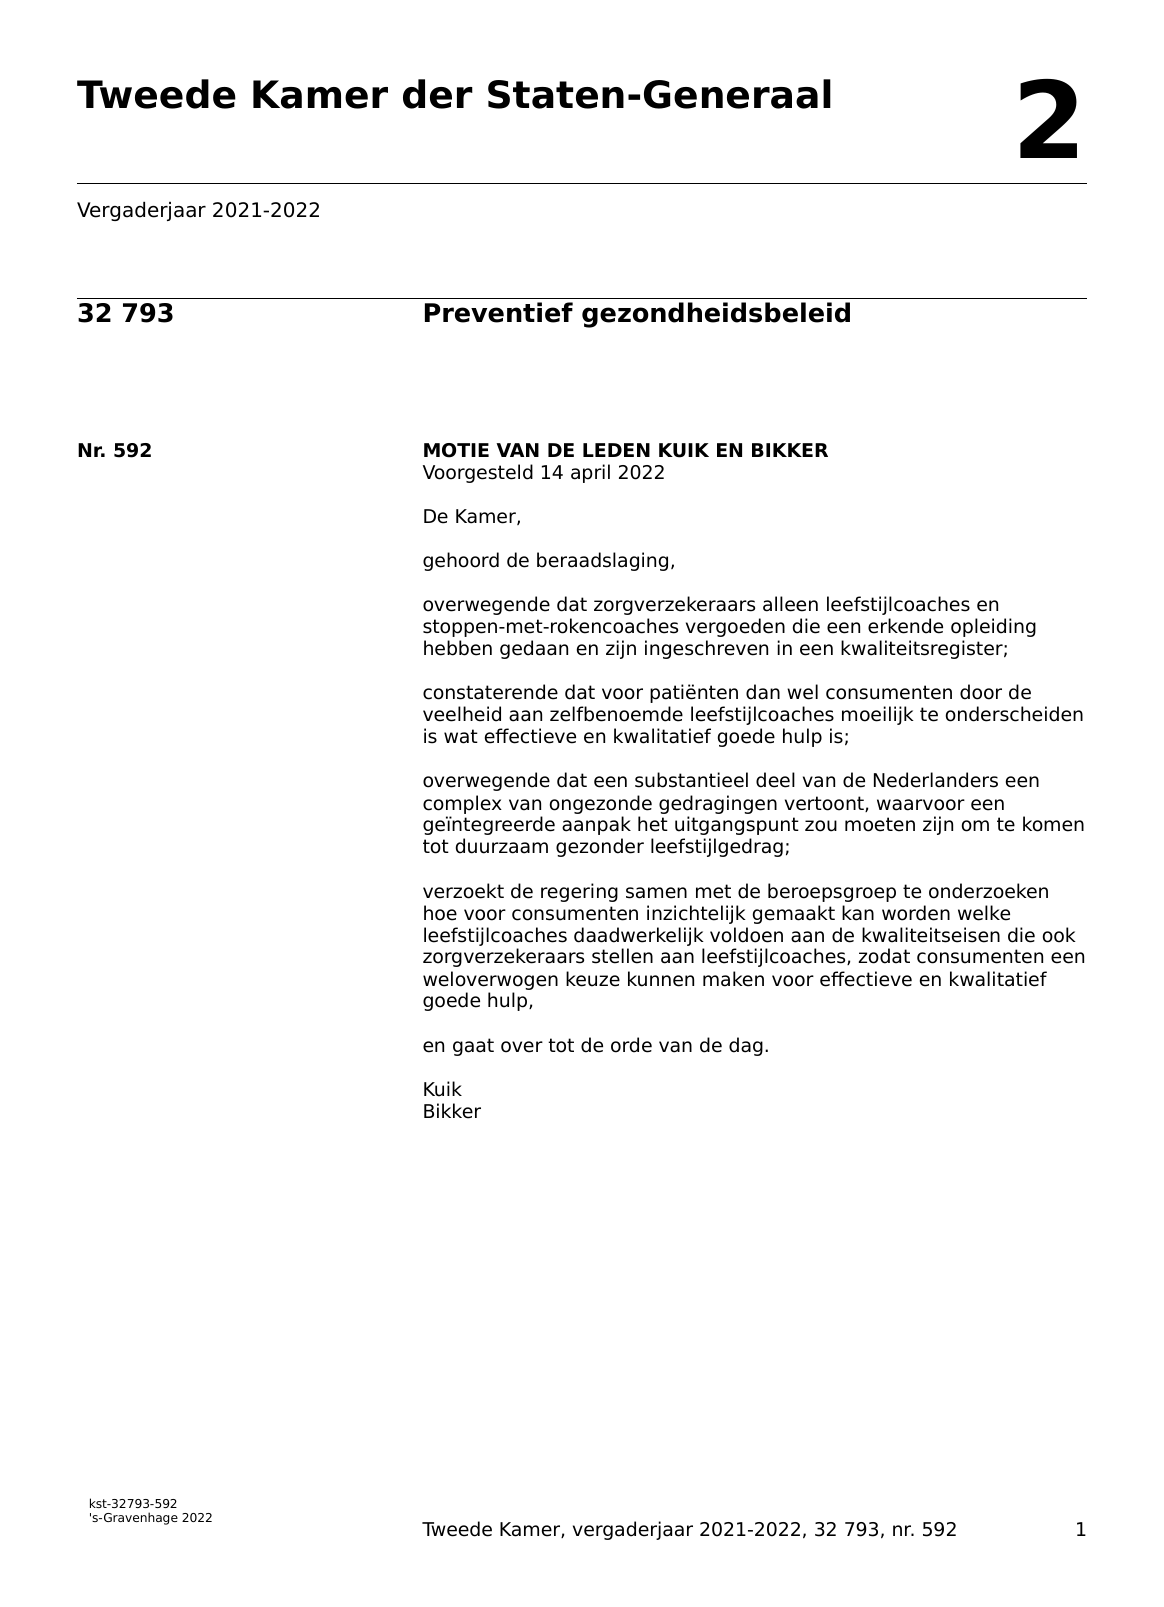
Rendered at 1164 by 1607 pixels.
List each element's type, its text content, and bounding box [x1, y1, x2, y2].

text overwegende dat een substantieel deel van de Nederlanders een complex van ongezonde gedragingen vertoont, waarvoor een geïntegreerde aanpak het uitgangspunt zou moeten zijn om te komen tot duurzaam gezonder leefstijlgedrag; [422, 770, 1087, 858]
text Kuik [422, 1079, 1087, 1101]
text constaterende dat voor patiënten dan wel consumenten door de veelheid aan zelfbenoemde leefstijlcoaches moeilijk te onderscheiden is wat effectieve en kwalitatief goede hulp is; [422, 682, 1087, 748]
table_cell Vergaderjaar 2021-2022 [77, 184, 1087, 298]
text Voorgesteld 14 april 2022 [422, 462, 1087, 484]
text De Kamer, [422, 506, 1087, 528]
subtitle Nr. 592 MOTIE VAN DE LEDEN KUIK EN BIKKER [77, 440, 1087, 462]
table_header Tweede Kamer der Staten-Generaal [77, 59, 886, 183]
text kst-32793-592 [88, 1497, 323, 1511]
text gehoord de beraadslaging, [422, 550, 1087, 572]
text 's-Gravenhage 2022 [88, 1511, 323, 1525]
text Bikker [422, 1101, 1087, 1123]
text verzoekt de regering samen met de beroepsgroep te onderzoeken hoe voor consumenten inzichtelijk gemaakt kan worden welke leefstijlcoaches daadwerkelijk voldoen aan de kwaliteitseisen die ook zorgverzekeraars stellen aan leefstijlcoaches, zodat consumenten een weloverwogen keuze kunnen maken voor effectieve en kwalitatief goede hulp, [422, 881, 1087, 1012]
table_header 2 [886, 59, 1087, 183]
subtitle 32 793 Preventief gezondheidsbeleid [77, 299, 1087, 329]
text en gaat over tot de orde van de dag. [422, 1034, 1087, 1057]
text overwegende dat zorgverzekeraars alleen leefstijlcoaches en stoppen-met-rokencoaches vergoeden die een erkende opleiding hebben gedaan en zijn ingeschreven in een kwaliteitsregister; [422, 594, 1087, 660]
